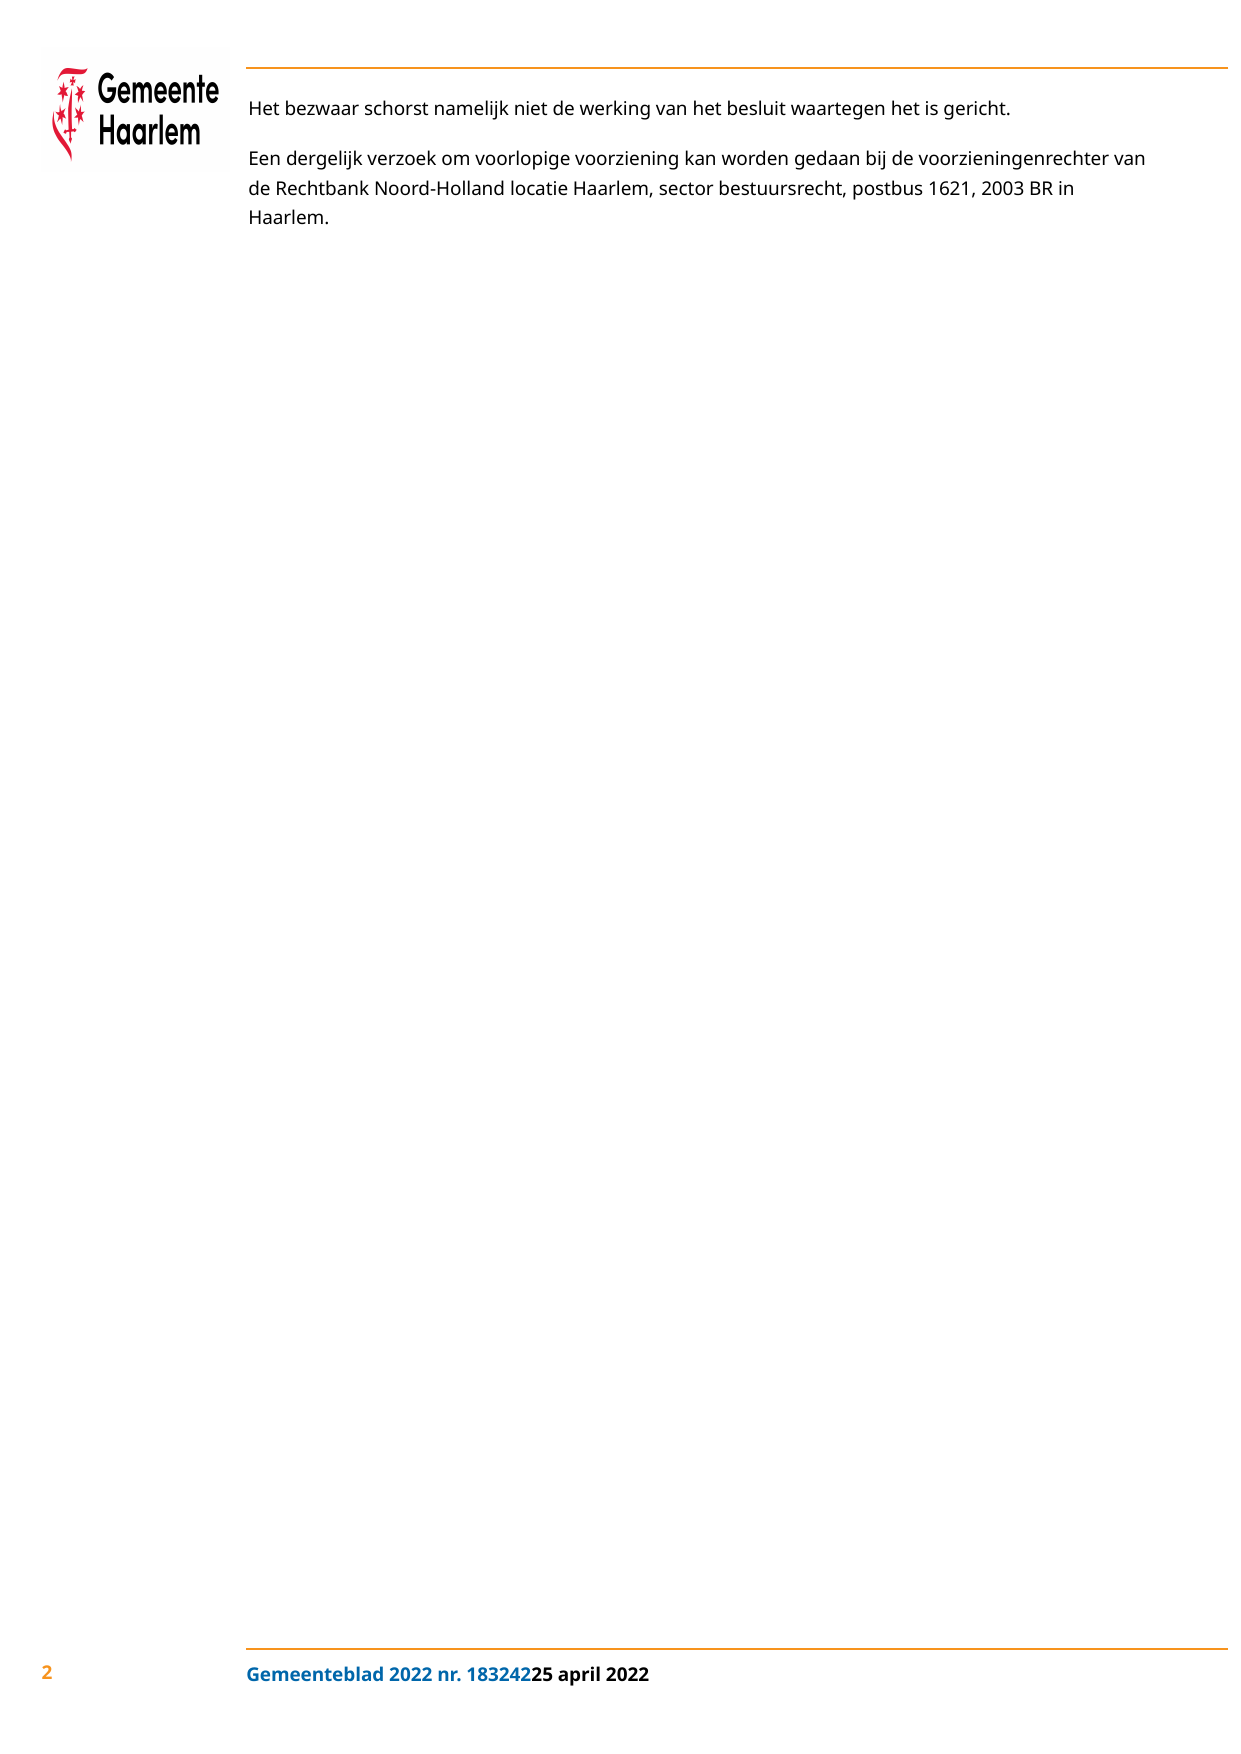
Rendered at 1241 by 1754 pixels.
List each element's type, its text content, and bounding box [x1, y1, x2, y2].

text Een dergelijk verzoek om voorlopige voorziening kan worden gedaan bij de voorzieningenrechter van de Rechtbank Noord-Holland locatie Haarlem, sector bestuursrecht, postbus 1621, 2003 BR in Haarlem. [248, 145, 1152, 230]
text Het bezwaar schorst namelijk niet de werking van het besluit waartegen het is gericht. [248, 95, 1152, 121]
picture [41, 47, 231, 172]
